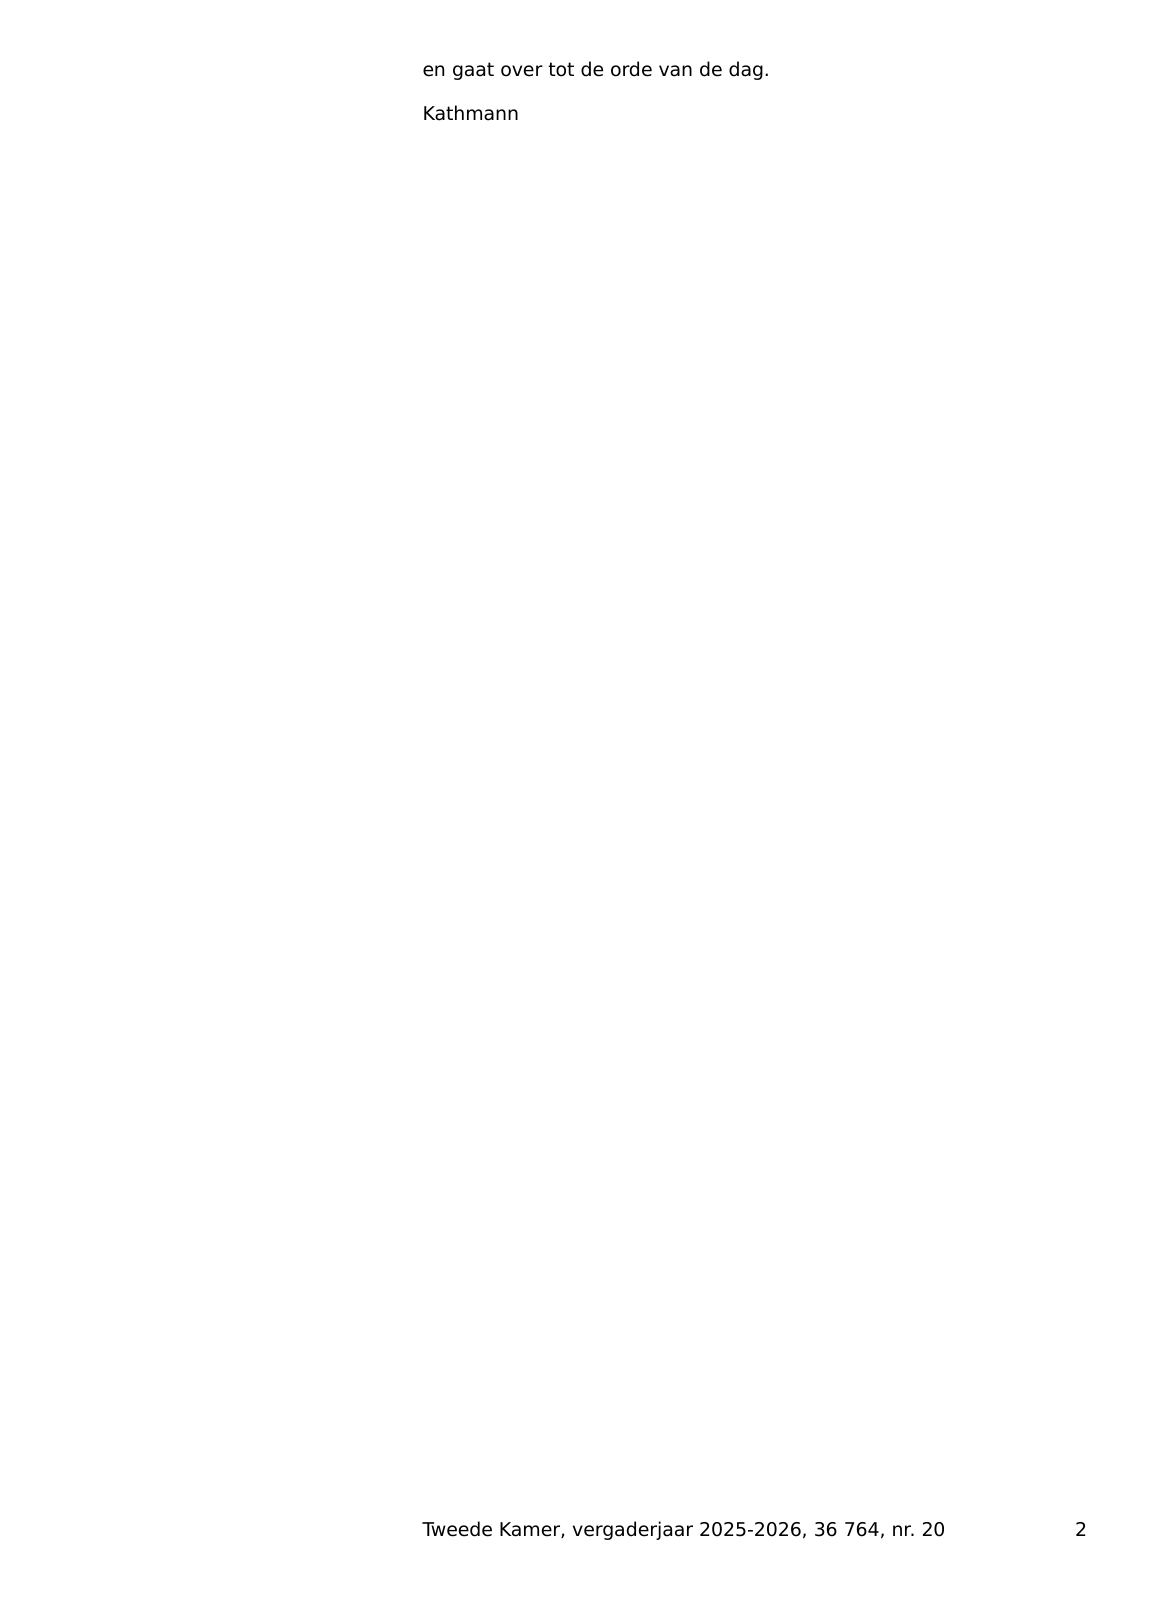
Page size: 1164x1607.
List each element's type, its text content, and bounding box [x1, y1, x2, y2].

text en gaat over tot de orde van de dag. [422, 59, 1087, 81]
text Kathmann [422, 103, 1087, 125]
